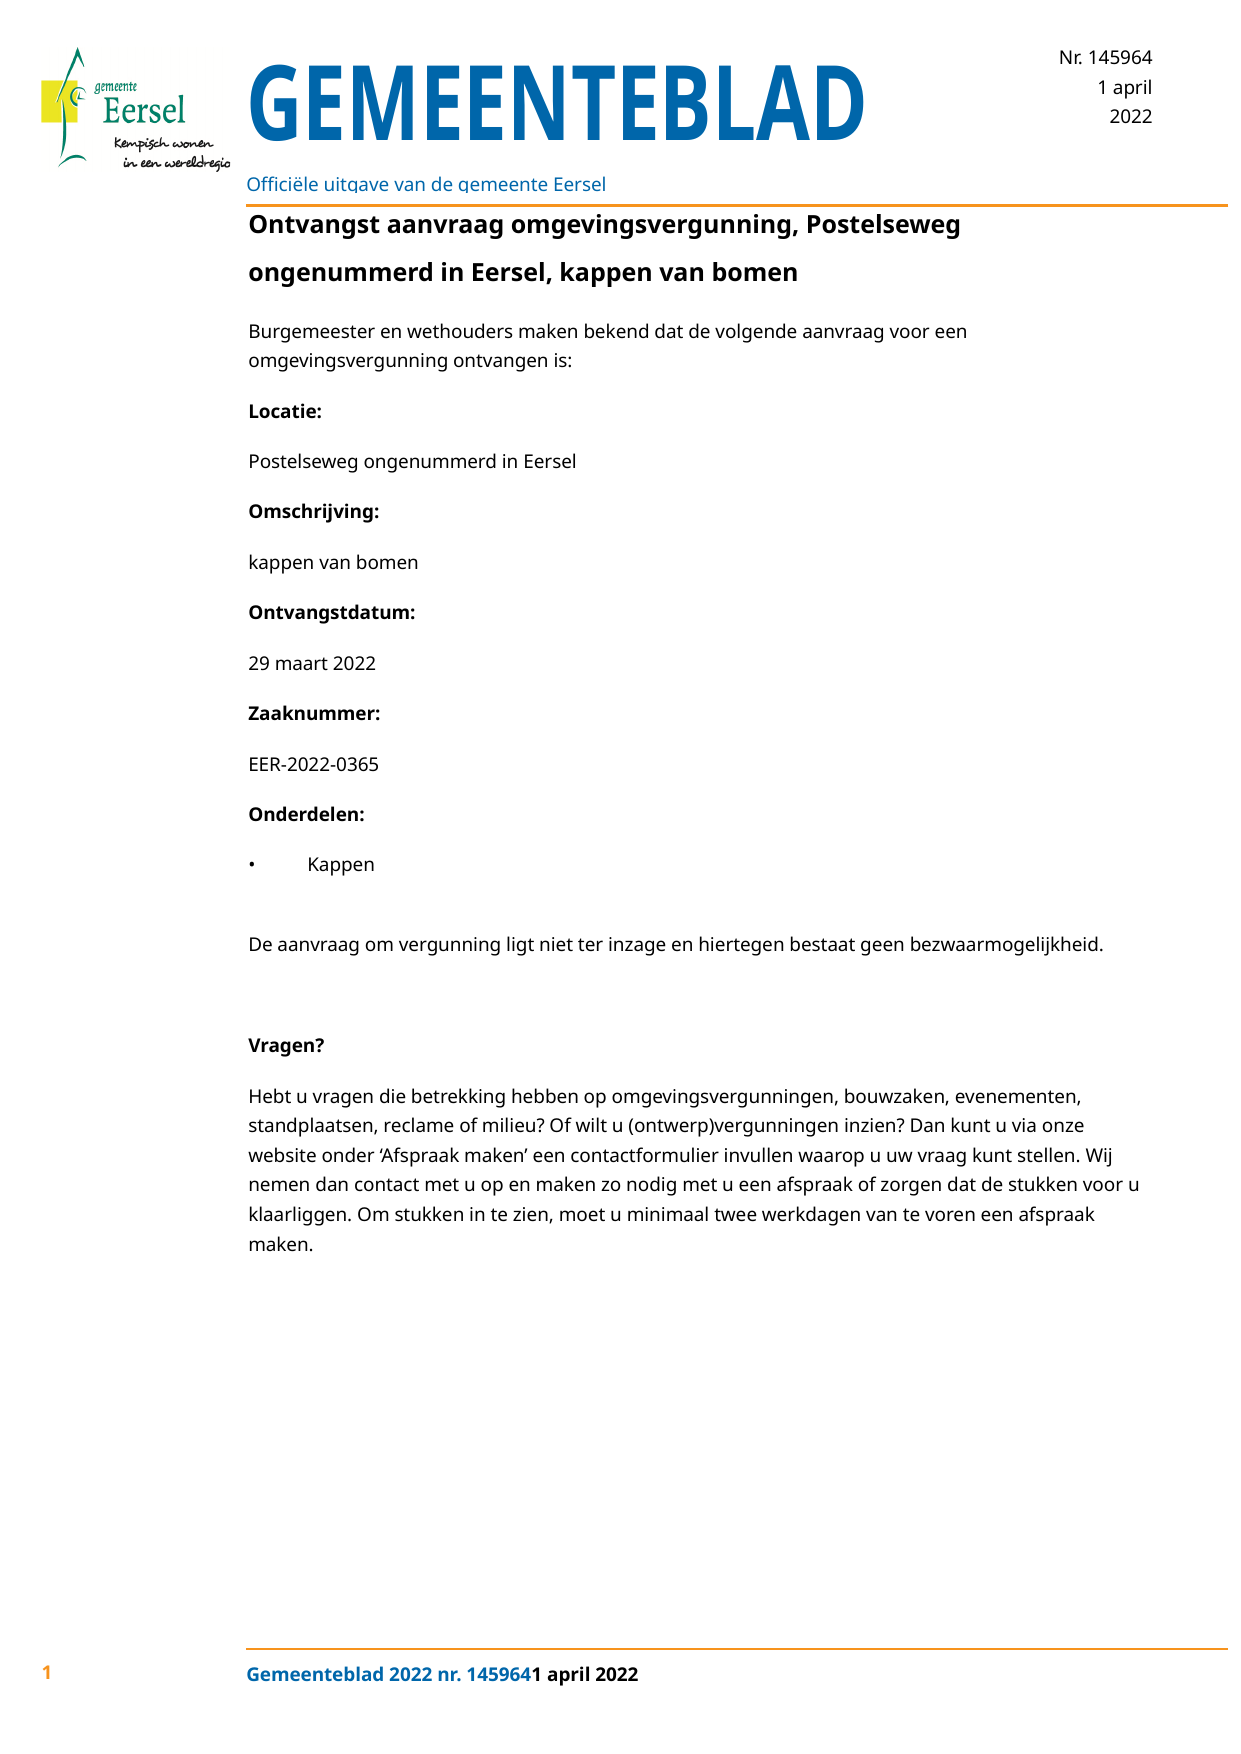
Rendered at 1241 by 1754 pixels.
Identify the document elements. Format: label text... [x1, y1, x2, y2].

text kappen van bomen [248, 549, 1152, 575]
text Onderdelen: [248, 801, 1152, 827]
text Burgemeester en wethouders maken bekend dat de volgende aanvraag voor een omgevingsvergunning ontvangen is: [248, 318, 1152, 373]
text Vragen? [248, 1032, 1152, 1058]
text De aanvraag om vergunning ligt niet ter inzage en hiertegen bestaat geen bezwaarmogelijkheid. [248, 932, 1152, 957]
text Zaaknummer: [248, 700, 1152, 726]
text Postelseweg ongenummerd in Eersel [248, 448, 1152, 474]
text Locatie: [248, 398, 1152, 424]
text Omschrijving: [248, 499, 1152, 524]
text 29 maart 2022 [248, 650, 1152, 676]
picture [41, 47, 231, 172]
text Ontvangstdatum: [248, 599, 1152, 625]
list Kappen [248, 852, 1152, 877]
text Ontvangst aanvraag omgevingsvergunning, Postelseweg ongenummerd in Eersel, kappen van bomen [248, 207, 1152, 288]
text Hebt u vragen die betrekking hebben op omgevingsvergunningen, bouwzaken, evenementen, standplaatsen, reclame of milieu? Of wilt u (ontwerp)vergunningen inzien? Dan kunt u via onze website onder ‘Afspraak maken’ een contactformulier invullen waarop u uw vraag kunt stellen. Wij nemen dan contact met u op en maken zo nodig met u een afspraak of zorgen dat de stukken voor u klaarliggen. Om stukken in te zien, moet u minimaal twee werkdagen van te voren een afspraak maken. [248, 1083, 1152, 1257]
text EER-2022-0365 [248, 751, 1152, 777]
